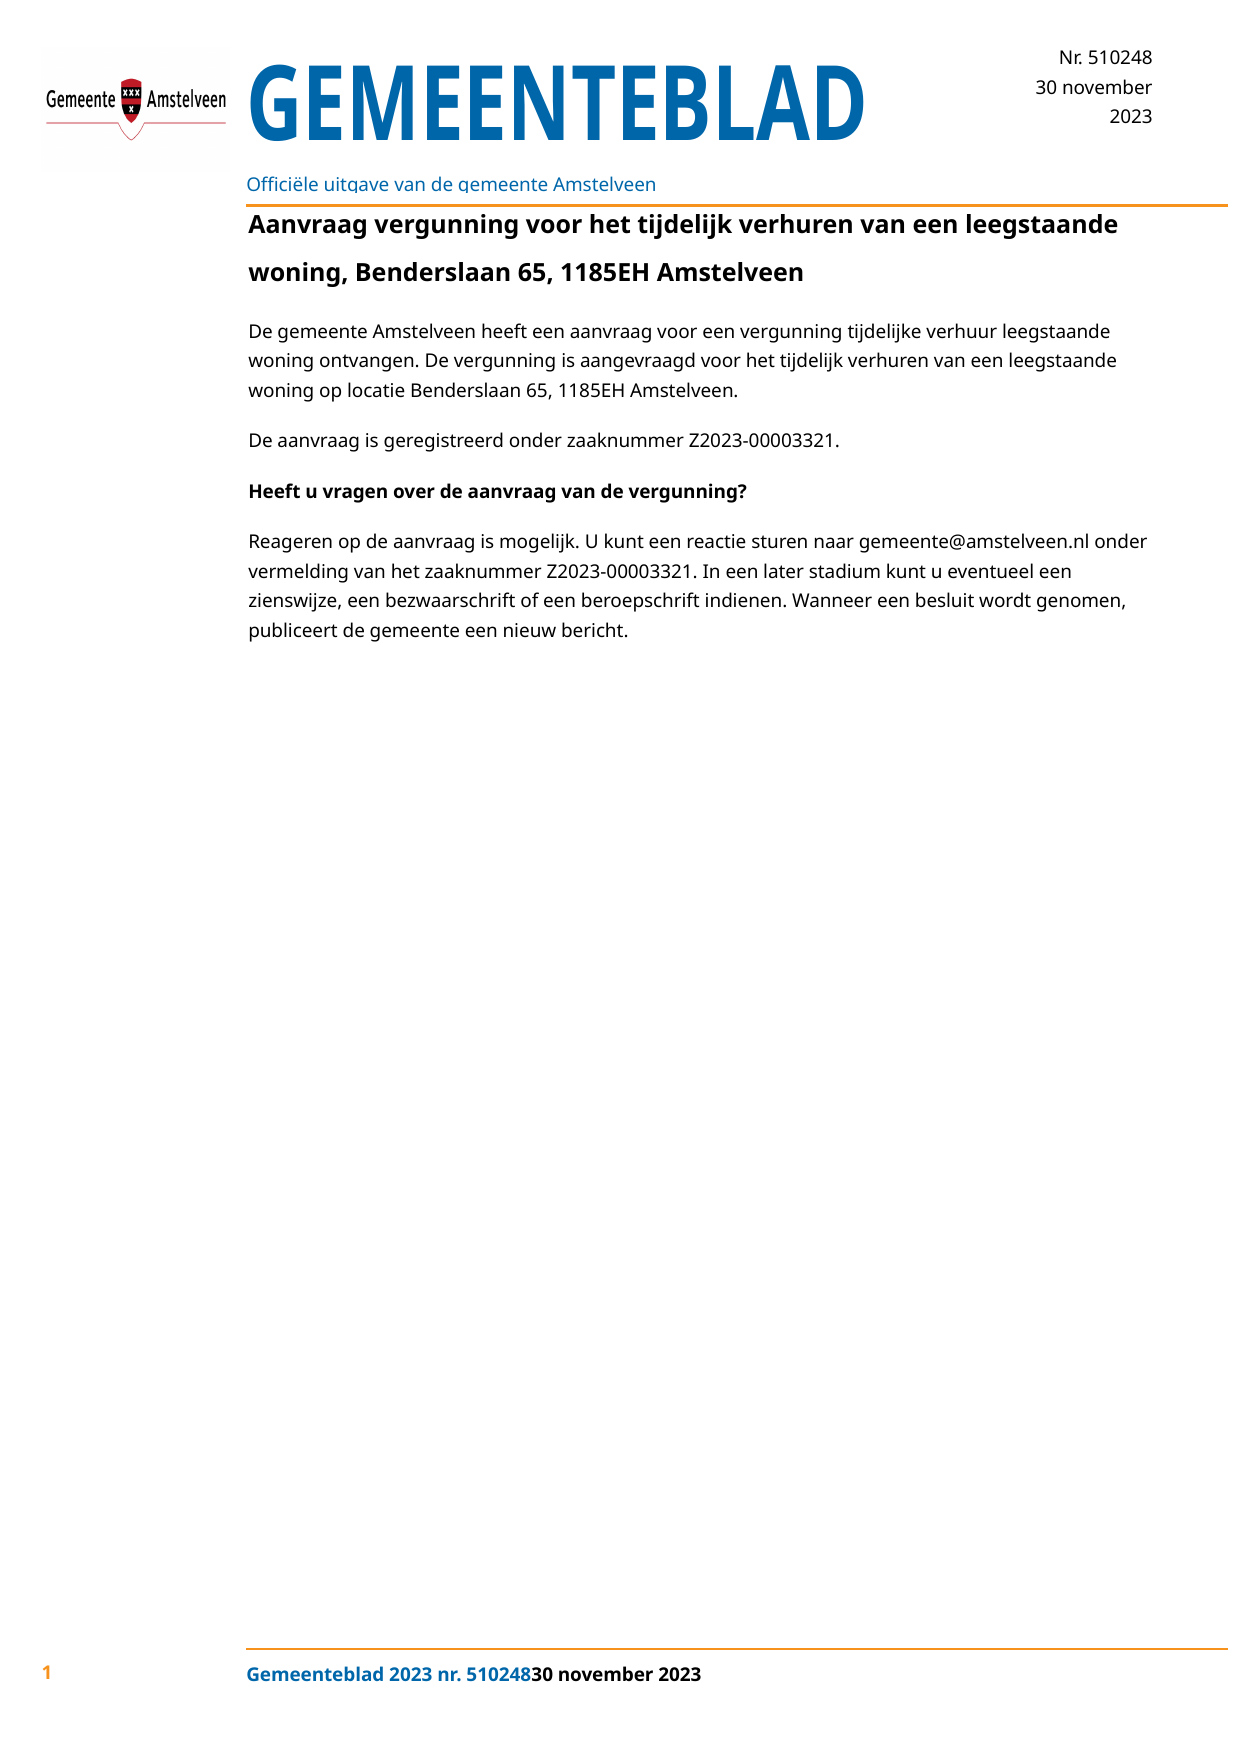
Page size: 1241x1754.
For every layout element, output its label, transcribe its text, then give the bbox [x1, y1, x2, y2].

text De aanvraag is geregistreerd onder zaaknummer Z2023-00003321. [248, 427, 1152, 453]
text Aanvraag vergunning voor het tijdelijk verhuren van een leegstaande woning, Benderslaan 65, 1185EH Amstelveen [248, 207, 1152, 288]
text Reageren op de aanvraag is mogelijk. U kunt een reactie sturen naar gemeente@amstelveen.nl onder vermelding van het zaaknummer Z2023-00003321. In een later stadium kunt u eventueel een zienswijze, een bezwaarschrift of een beroepschrift indienen. Wanneer een besluit wordt genomen, publiceert de gemeente een nieuw bericht. [248, 528, 1152, 643]
text Heeft u vragen over de aanvraag van de vergunning? [248, 478, 1152, 504]
text De gemeente Amstelveen heeft een aanvraag voor een vergunning tijdelijke verhuur leegstaande woning ontvangen. De vergunning is aangevraagd voor het tijdelijk verhuren van een leegstaande woning op locatie Benderslaan 65, 1185EH Amstelveen. [248, 318, 1152, 403]
picture [41, 47, 231, 172]
